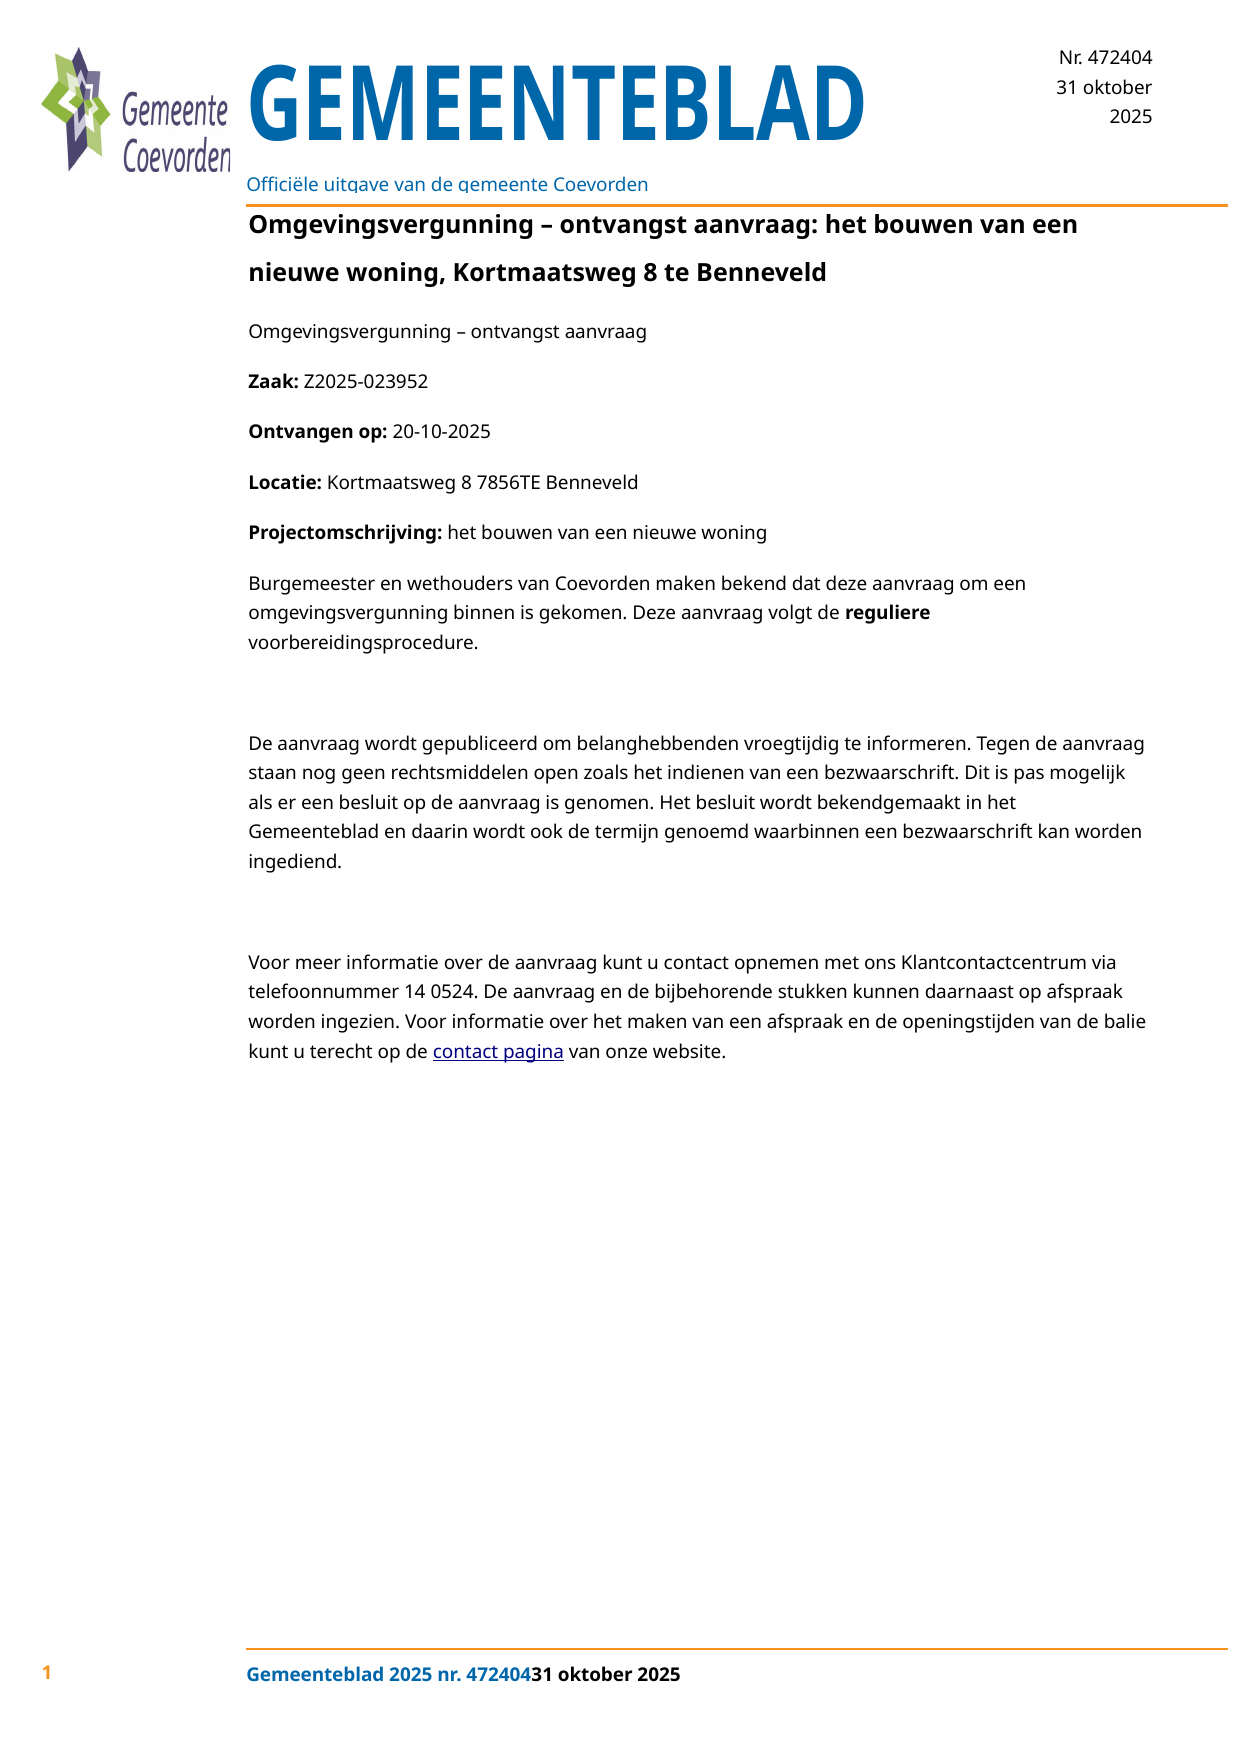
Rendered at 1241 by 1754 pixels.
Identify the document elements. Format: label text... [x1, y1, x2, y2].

text Voor meer informatie over de aanvraag kunt u contact opnemen met ons Klantcontactcentrum via telefoonnummer 14 0524. De aanvraag en de bijbehorende stukken kunnen daarnaast op afspraak worden ingezien. Voor informatie over het maken van een afspraak en de openingstijden van de balie kunt u terecht op de contact pagina van onze website. [248, 949, 1152, 1064]
text Locatie: Kortmaatsweg 8 7856TE Benneveld [248, 469, 1152, 495]
text Ontvangen op: 20-10-2025 [248, 419, 1152, 444]
text Zaak: Z2025-023952 [248, 368, 1152, 394]
text Projectomschrijving: het bouwen van een nieuwe woning [248, 519, 1152, 545]
text Burgemeester en wethouders van Coevorden maken bekend dat deze aanvraag om een omgevingsvergunning binnen is gekomen. Deze aanvraag volgt de reguliere voorbereidingsprocedure. [248, 570, 1152, 655]
text Omgevingsvergunning – ontvangst aanvraag: het bouwen van een nieuwe woning, Kortmaatsweg 8 te Benneveld [248, 207, 1152, 288]
picture [41, 47, 231, 172]
text Omgevingsvergunning – ontvangst aanvraag [248, 318, 1152, 344]
text De aanvraag wordt gepubliceerd om belanghebbenden vroegtijdig te informeren. Tegen de aanvraag staan nog geen rechtsmiddelen open zoals het indienen van een bezwaarschrift. Dit is pas mogelijk als er een besluit op de aanvraag is genomen. Het besluit wordt bekendgemaakt in het Gemeenteblad en daarin wordt ook de termijn genoemd waarbinnen een bezwaarschrift kan worden ingediend. [248, 730, 1152, 874]
